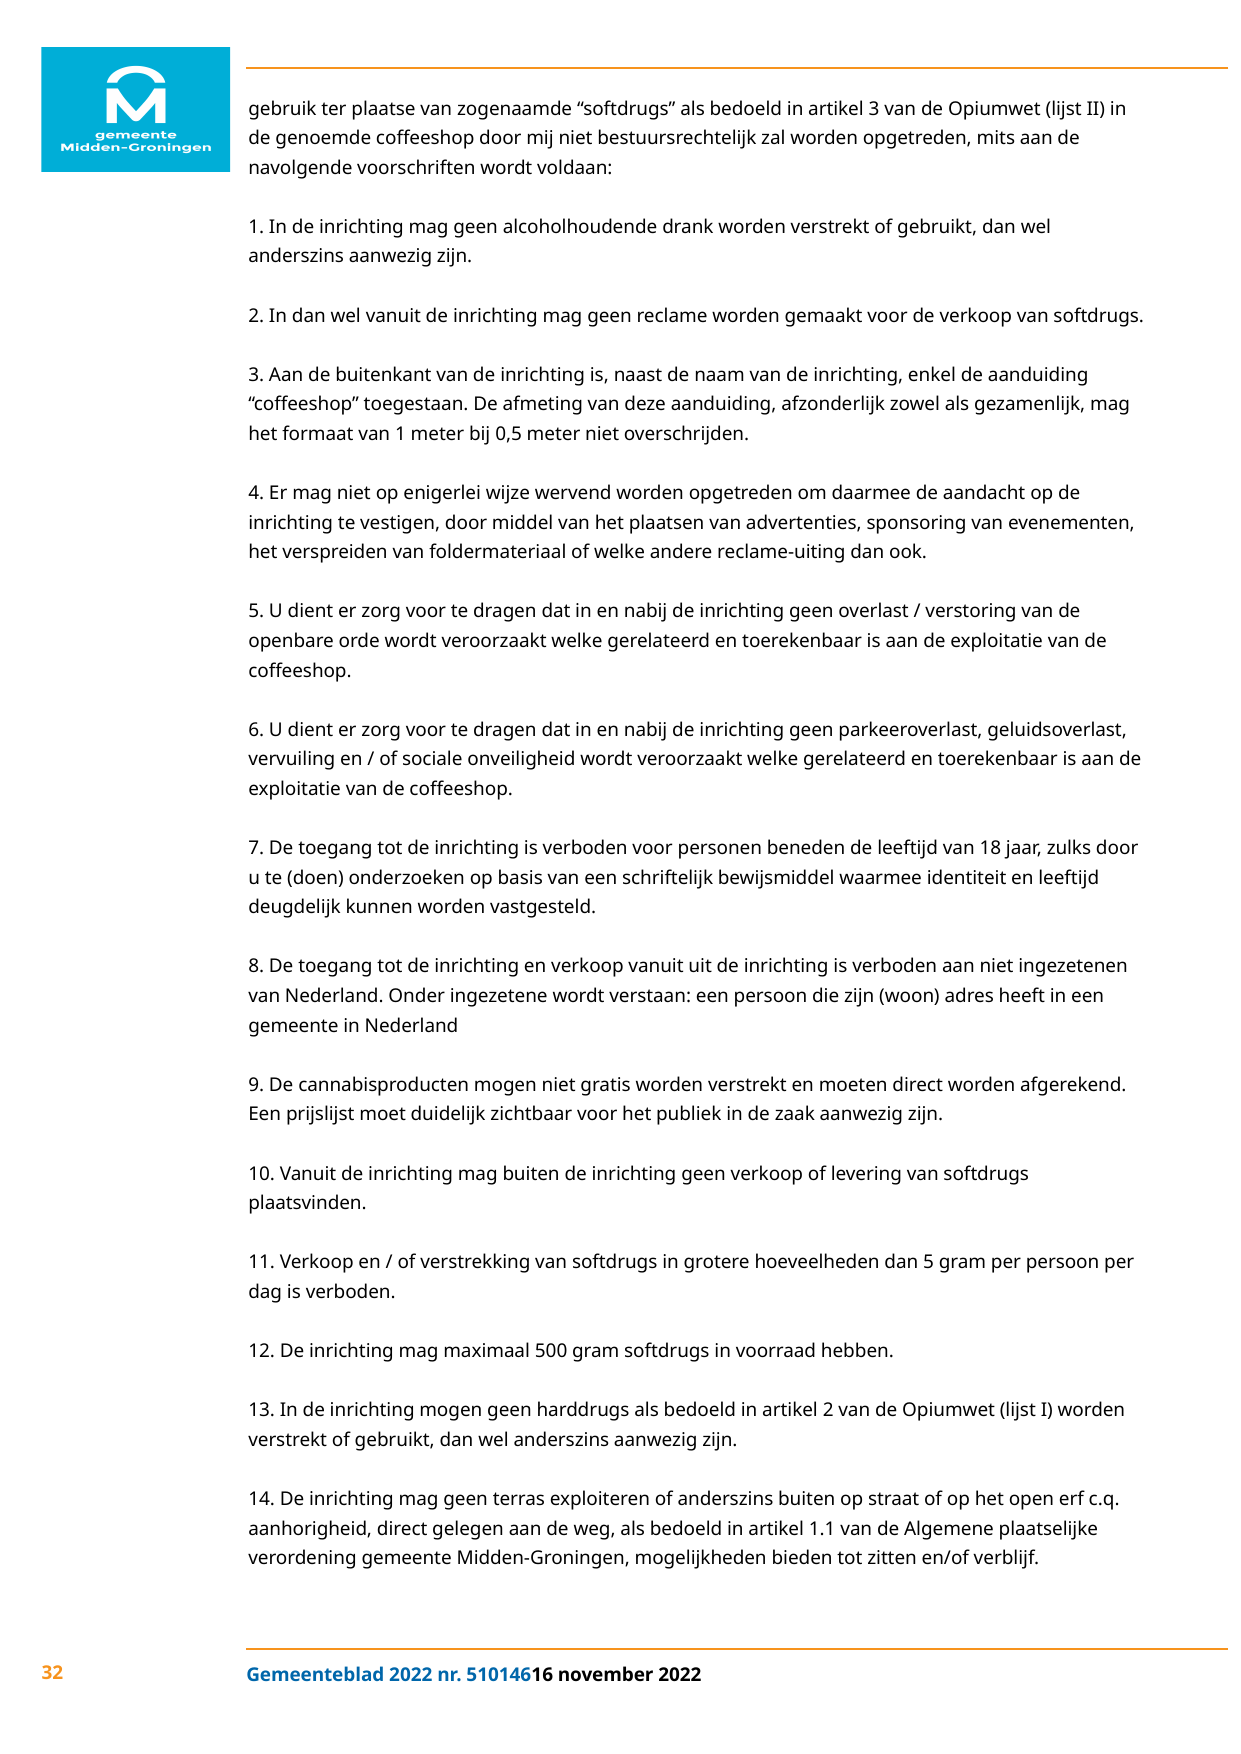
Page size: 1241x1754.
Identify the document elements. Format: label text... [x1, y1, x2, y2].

text 11. Verkoop en / of verstrekking van softdrugs in grotere hoeveelheden dan 5 gram per persoon per dag is verboden. [248, 1248, 1152, 1304]
text 3. Aan de buitenkant van de inrichting is, naast de naam van de inrichting, enkel de aanduiding “coffeeshop” toegestaan. De afmeting van deze aanduiding, afzonderlijk zowel als gezamenlijk, mag het formaat van 1 meter bij 0,5 meter niet overschrijden. [248, 361, 1152, 446]
text gebruik ter plaatse van zogenaamde “softdrugs” als bedoeld in artikel 3 van de Opiumwet (lijst II) in de genoemde coffeeshop door mij niet bestuursrechtelijk zal worden opgetreden, mits aan de navolgende voorschriften wordt voldaan: [248, 95, 1152, 180]
text 6. U dient er zorg voor te dragen dat in en nabij de inrichting geen parkeeroverlast, geluidsoverlast, vervuiling en / of sociale onveiligheid wordt veroorzaakt welke gerelateerd en toerekenbaar is aan de exploitatie van de coffeeshop. [248, 716, 1152, 801]
text 5. U dient er zorg voor te dragen dat in en nabij de inrichting geen overlast / verstoring van de openbare orde wordt veroorzaakt welke gerelateerd en toerekenbaar is aan de exploitatie van de coffeeshop. [248, 598, 1152, 683]
text 13. In de inrichting mogen geen harddrugs als bedoeld in artikel 2 van de Opiumwet (lijst I) worden verstrekt of gebruikt, dan wel anderszins aanwezig zijn. [248, 1396, 1152, 1452]
text 10. Vanuit de inrichting mag buiten de inrichting geen verkoop of levering van softdrugs plaatsvinden. [248, 1160, 1152, 1215]
text 7. De toegang tot de inrichting is verboden voor personen beneden de leeftijd van 18 jaar, zulks door u te (doen) onderzoeken op basis van een schriftelijk bewijsmiddel waarmee identiteit en leeftijd deugdelijk kunnen worden vastgesteld. [248, 834, 1152, 919]
text 14. De inrichting mag geen terras exploiteren of anderszins buiten op straat of op het open erf c.q. aanhorigheid, direct gelegen aan de weg, als bedoeld in artikel 1.1 van de Algemene plaatselijke verordening gemeente Midden-Groningen, mogelijkheden bieden tot zitten en/of verblijf. [248, 1485, 1152, 1570]
picture [184, 146, 190, 153]
picture [107, 89, 165, 122]
text 9. De cannabisproducten mogen niet gratis worden verstrekt en moeten direct worden afgerekend. Een prijslijst moet duidelijk zichtbaar voor het publiek in de zaak aanwezig zijn. [248, 1071, 1152, 1126]
text 8. De toegang tot de inrichting en verkoop vanuit uit de inrichting is verboden aan niet ingezetenen van Nederland. Onder ingezetene wordt verstaan: een persoon die zijn (woon) adres heeft in een gemeente in Nederland [248, 953, 1152, 1038]
picture [108, 66, 164, 82]
text 4. Er mag niet op enigerlei wijze wervend worden opgetreden om daarmee de aandacht op de inrichting te vestigen, door middel van het plaatsen van advertenties, sponsoring van evenementen, het verspreiden van foldermateriaal of welke andere reclame-uiting dan ook. [248, 479, 1152, 564]
text 1. In de inrichting mag geen alcoholhoudende drank worden verstrekt of gebruikt, dan wel anderszins aanwezig zijn. [248, 213, 1152, 268]
text 12. De inrichting mag maximaal 500 gram softdrugs in voorraad hebben. [248, 1337, 1152, 1363]
text 2. In dan wel vanuit de inrichting mag geen reclame worden gemaakt voor de verkoop van softdrugs. [248, 302, 1152, 328]
